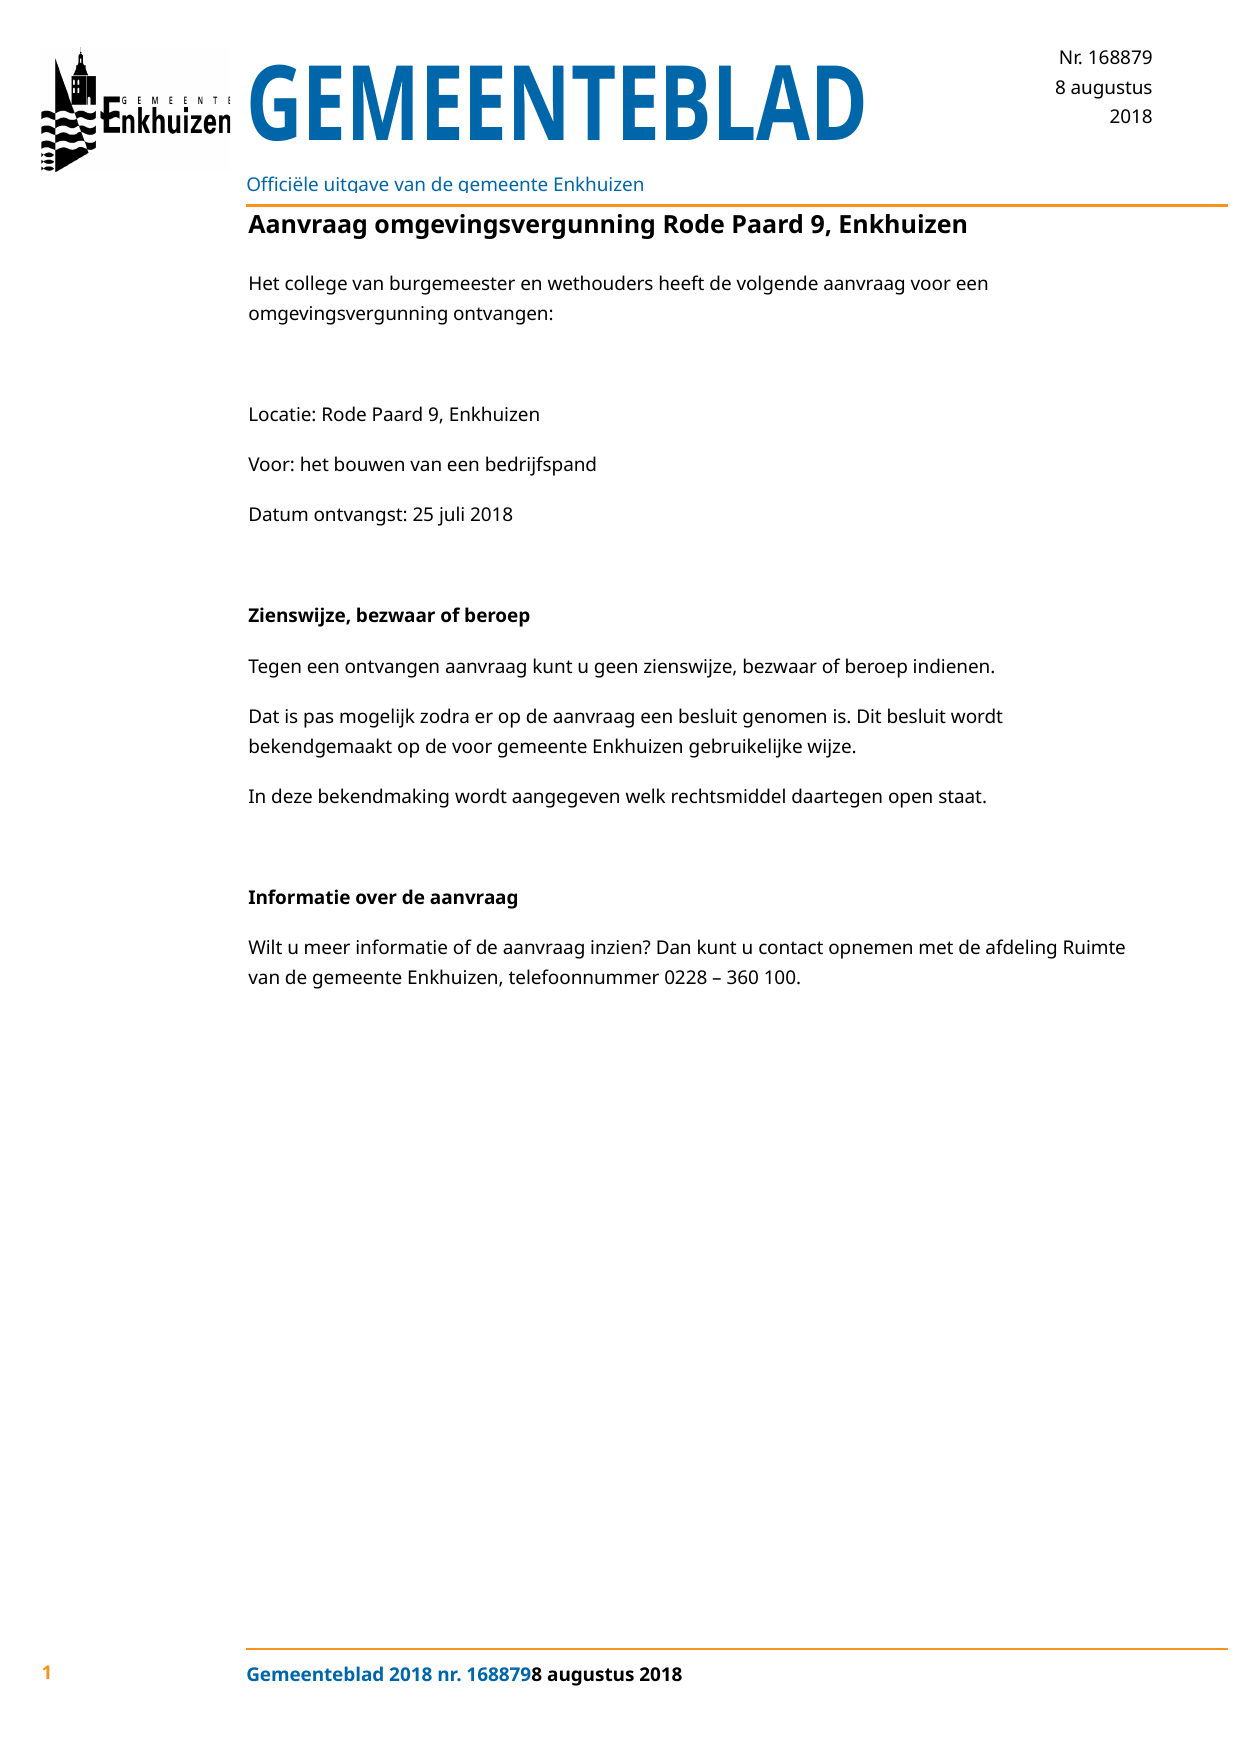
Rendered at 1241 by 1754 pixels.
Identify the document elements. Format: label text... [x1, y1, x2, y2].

text Locatie: Rode Paard 9, Enkhuizen [248, 401, 1152, 426]
text In deze bekendmaking wordt aangegeven welk rechtsmiddel daartegen open staat. [248, 783, 1152, 809]
text Dat is pas mogelijk zodra er op de aanvraag een besluit genomen is. Dit besluit wordt bekendgemaakt op de voor gemeente Enkhuizen gebruikelijke wijze. [248, 703, 1152, 758]
text Datum ontvangst: 25 juli 2018 [248, 502, 1152, 527]
text Wilt u meer informatie of de aanvraag inzien? Dan kunt u contact opnemen met de afdeling Ruimte van de gemeente Enkhuizen, telefoonnummer 0228 – 360 100. [248, 934, 1152, 990]
text Tegen een ontvangen aanvraag kunt u geen zienswijze, bezwaar of beroep indienen. [248, 653, 1152, 678]
text Zienswijze, bezwaar of beroep [248, 602, 1152, 628]
text Informatie over de aanvraag [248, 884, 1152, 910]
text Voor: het bouwen van een bedrijfspand [248, 451, 1152, 477]
text Aanvraag omgevingsvergunning Rode Paard 9, Enkhuizen [248, 207, 1152, 241]
text Het college van burgemeester en wethouders heeft de volgende aanvraag voor een omgevingsvergunning ontvangen: [248, 270, 1152, 326]
picture [41, 47, 231, 172]
